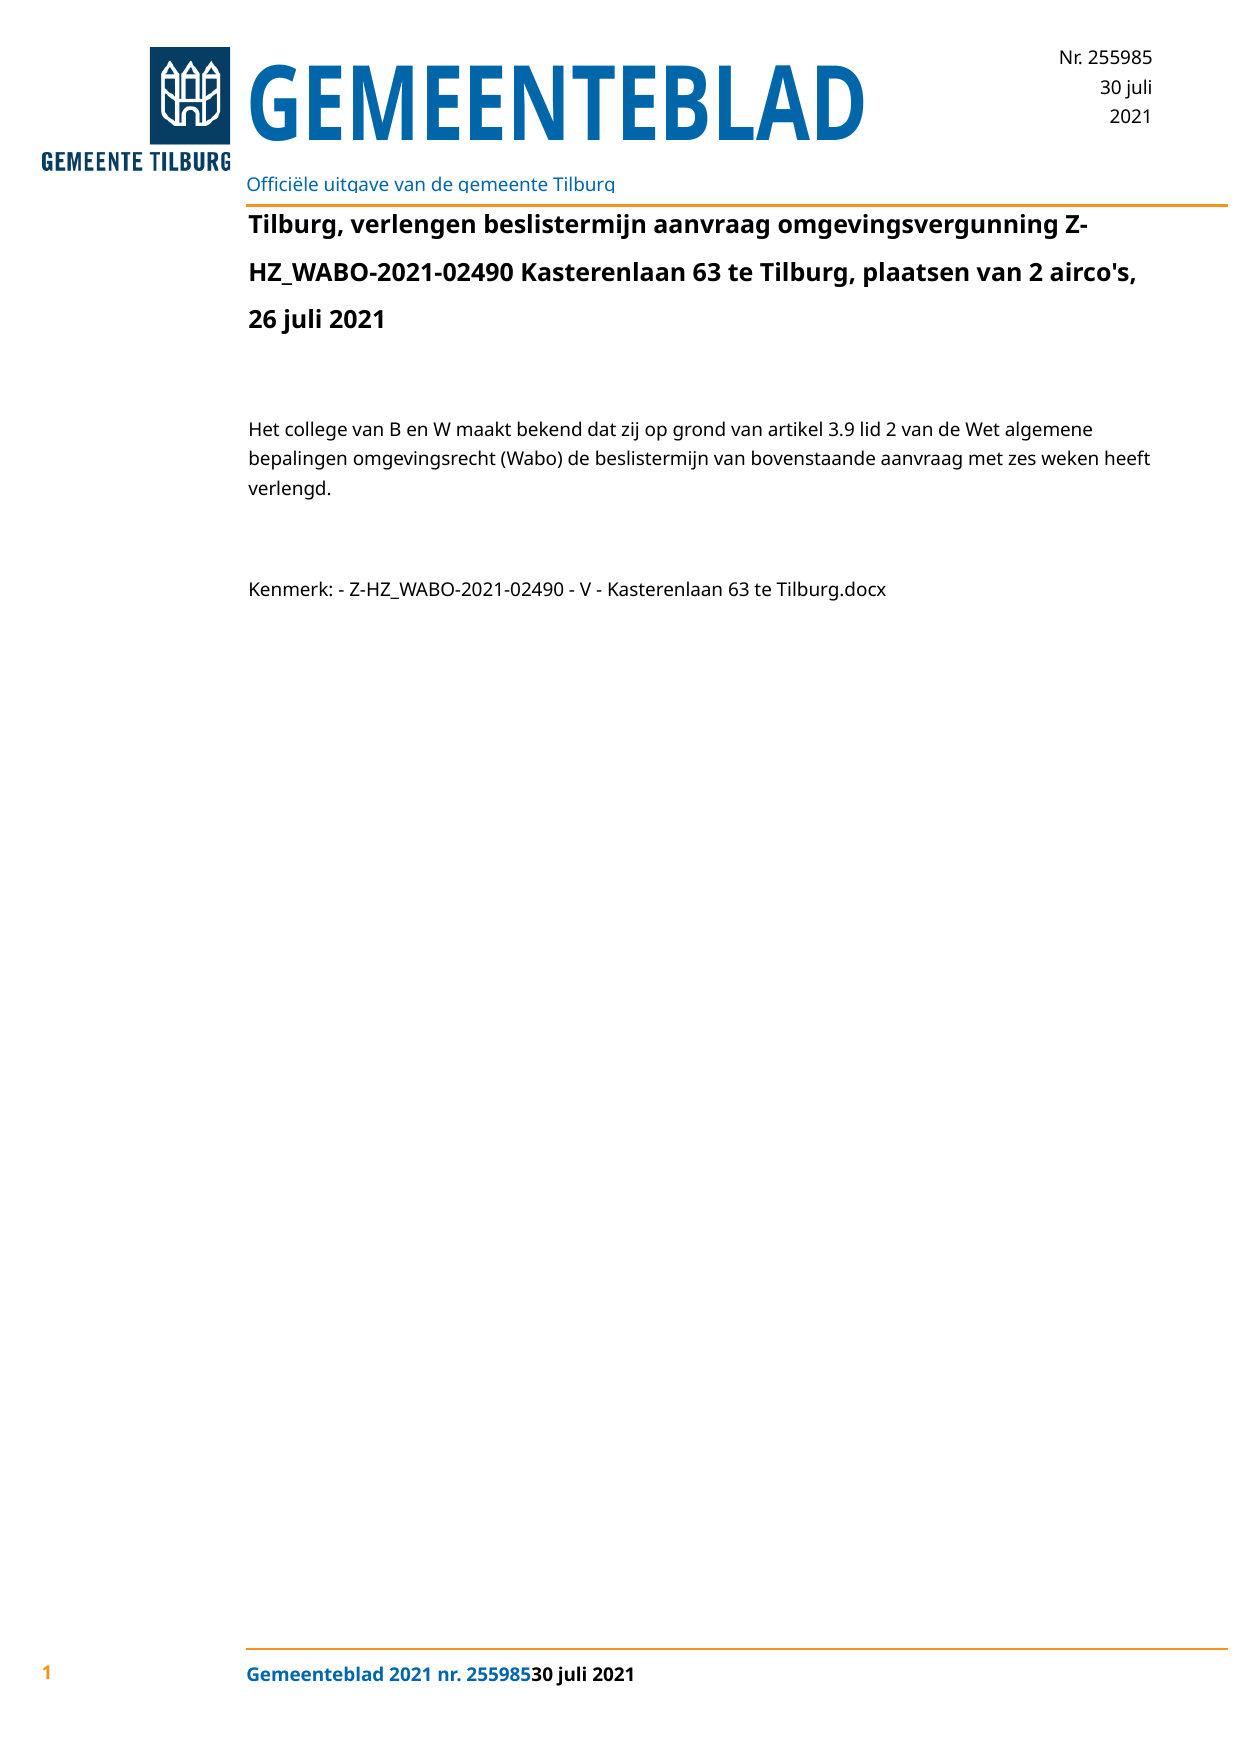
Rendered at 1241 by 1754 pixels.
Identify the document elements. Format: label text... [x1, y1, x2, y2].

text Tilburg, verlengen beslistermijn aanvraag omgevingsvergunning Z-HZ_WABO-2021-02490 Kasterenlaan 63 te Tilburg, plaatsen van 2 airco's, 26 juli 2021 [248, 207, 1152, 336]
picture [41, 47, 231, 172]
text Kenmerk: - Z-HZ_WABO-2021-02490 - V - Kasterenlaan 63 te Tilburg.docx [248, 576, 1152, 602]
text Het college van B en W maakt bekend dat zij op grond van artikel 3.9 lid 2 van de Wet algemene bepalingen omgevingsrecht (Wabo) de beslistermijn van bovenstaande aanvraag met zes weken heeft verlengd. [248, 416, 1152, 501]
